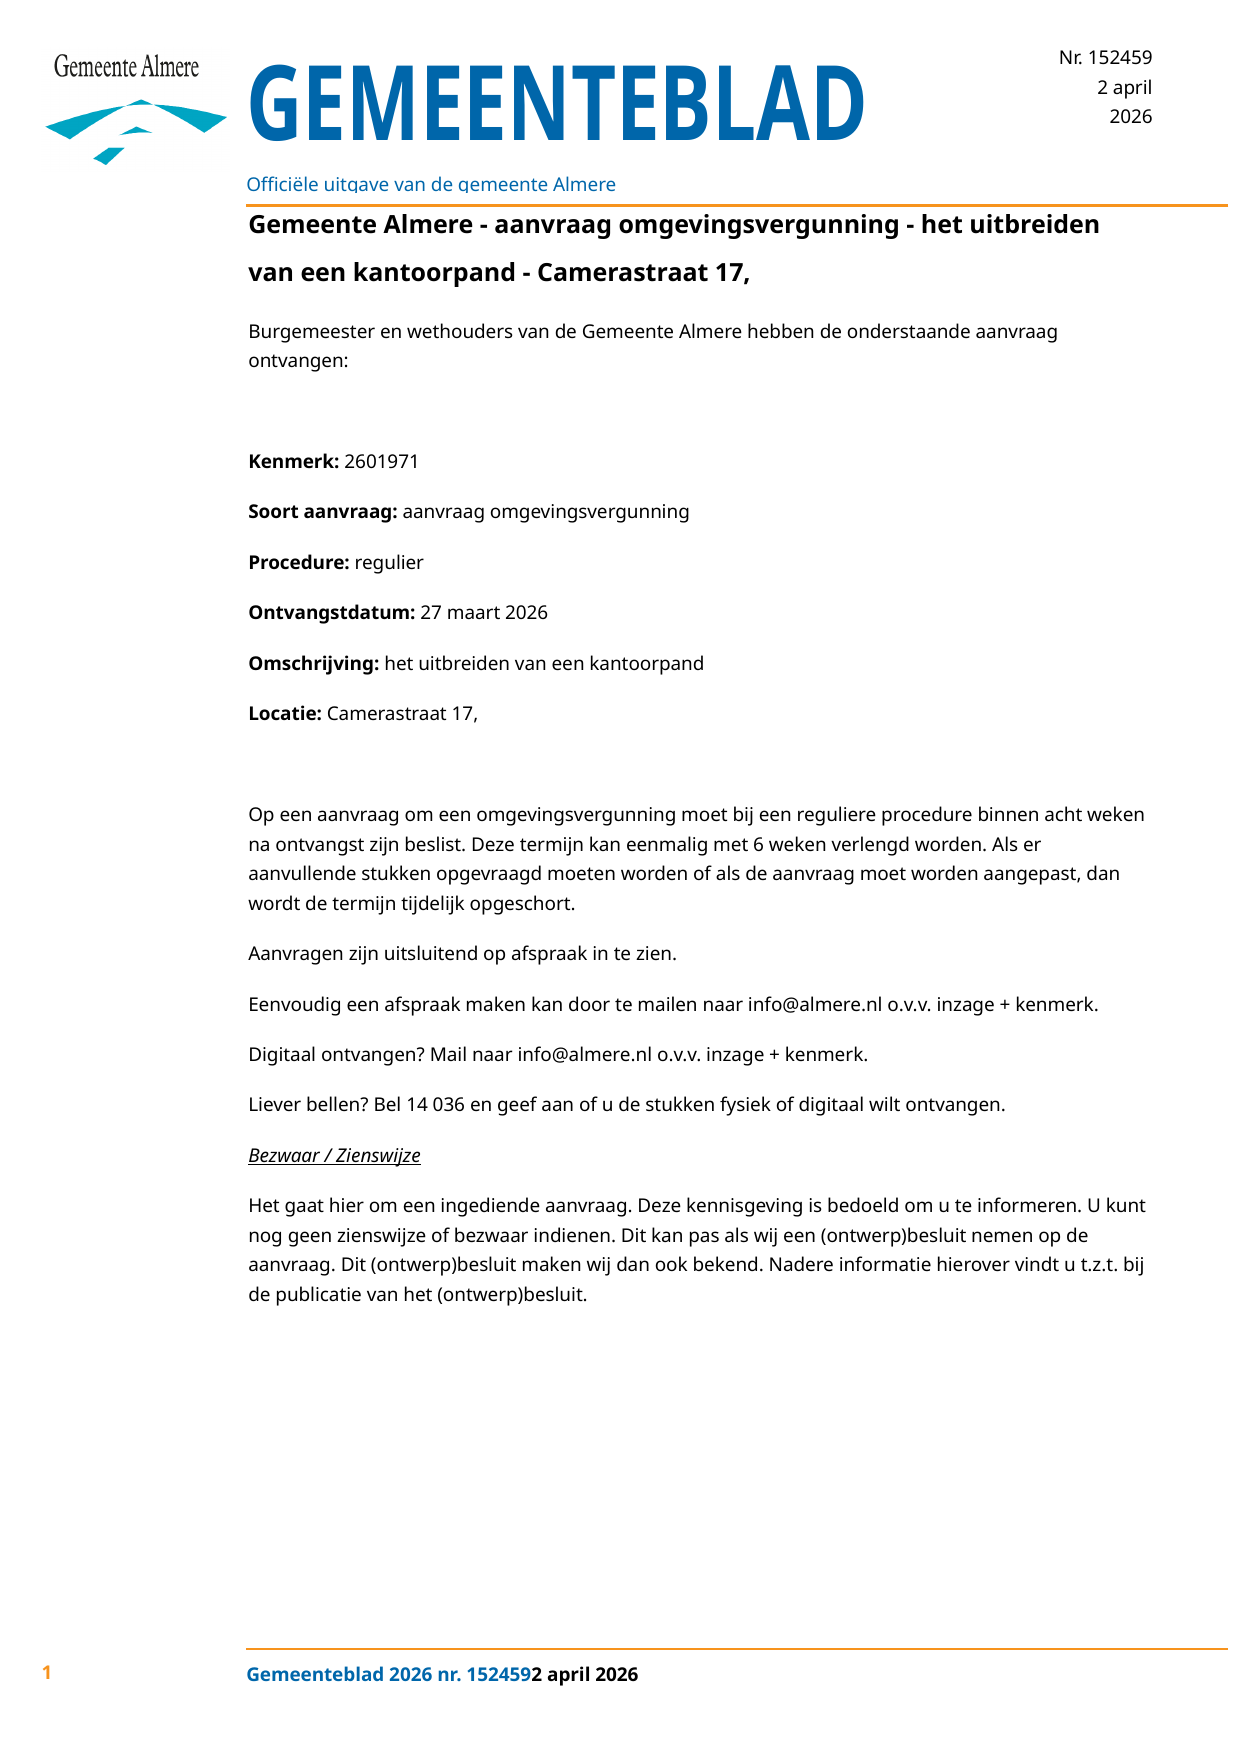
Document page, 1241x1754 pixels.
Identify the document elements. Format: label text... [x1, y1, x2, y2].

text Het gaat hier om een ingediende aanvraag. Deze kennisgeving is bedoeld om u te informeren. U kunt nog geen zienswijze of bezwaar indienen. Dit kan pas als wij een (ontwerp)besluit nemen op de aanvraag. Dit (ontwerp)besluit maken wij dan ook bekend. Nadere informatie hierover vindt u t.z.t. bij de publicatie van het (ontwerp)besluit. [248, 1192, 1152, 1307]
text Locatie: Camerastraat 17, [248, 700, 1152, 726]
text Eenvoudig een afspraak maken kan door te mailen naar info@almere.nl o.v.v. inzage + kenmerk. [248, 991, 1152, 1017]
text Kenmerk: 2601971 [248, 448, 1152, 474]
text Ontvangstdatum: 27 maart 2026 [248, 599, 1152, 625]
text Bezwaar / Zienswijze [248, 1142, 1152, 1168]
text Liever bellen? Bel 14 036 en geef aan of u de stukken fysiek of digitaal wilt ontvangen. [248, 1092, 1152, 1117]
picture [41, 47, 231, 172]
text Aanvragen zijn uitsluitend op afspraak in te zien. [248, 940, 1152, 966]
text Digitaal ontvangen? Mail naar info@almere.nl o.v.v. inzage + kenmerk. [248, 1041, 1152, 1067]
text Soort aanvraag: aanvraag omgevingsvergunning [248, 499, 1152, 524]
text Op een aanvraag om een omgevingsvergunning moet bij een reguliere procedure binnen acht weken na ontvangst zijn beslist. Deze termijn kan eenmalig met 6 weken verlengd worden. Als er aanvullende stukken opgevraagd moeten worden of als de aanvraag moet worden aangepast, dan wordt de termijn tijdelijk opgeschort. [248, 801, 1152, 916]
text Gemeente Almere - aanvraag omgevingsvergunning - het uitbreiden van een kantoorpand - Camerastraat 17, [248, 207, 1152, 288]
text Burgemeester en wethouders van de Gemeente Almere hebben de onderstaande aanvraag ontvangen: [248, 318, 1152, 373]
text Omschrijving: het uitbreiden van een kantoorpand [248, 650, 1152, 676]
text Procedure: regulier [248, 549, 1152, 575]
